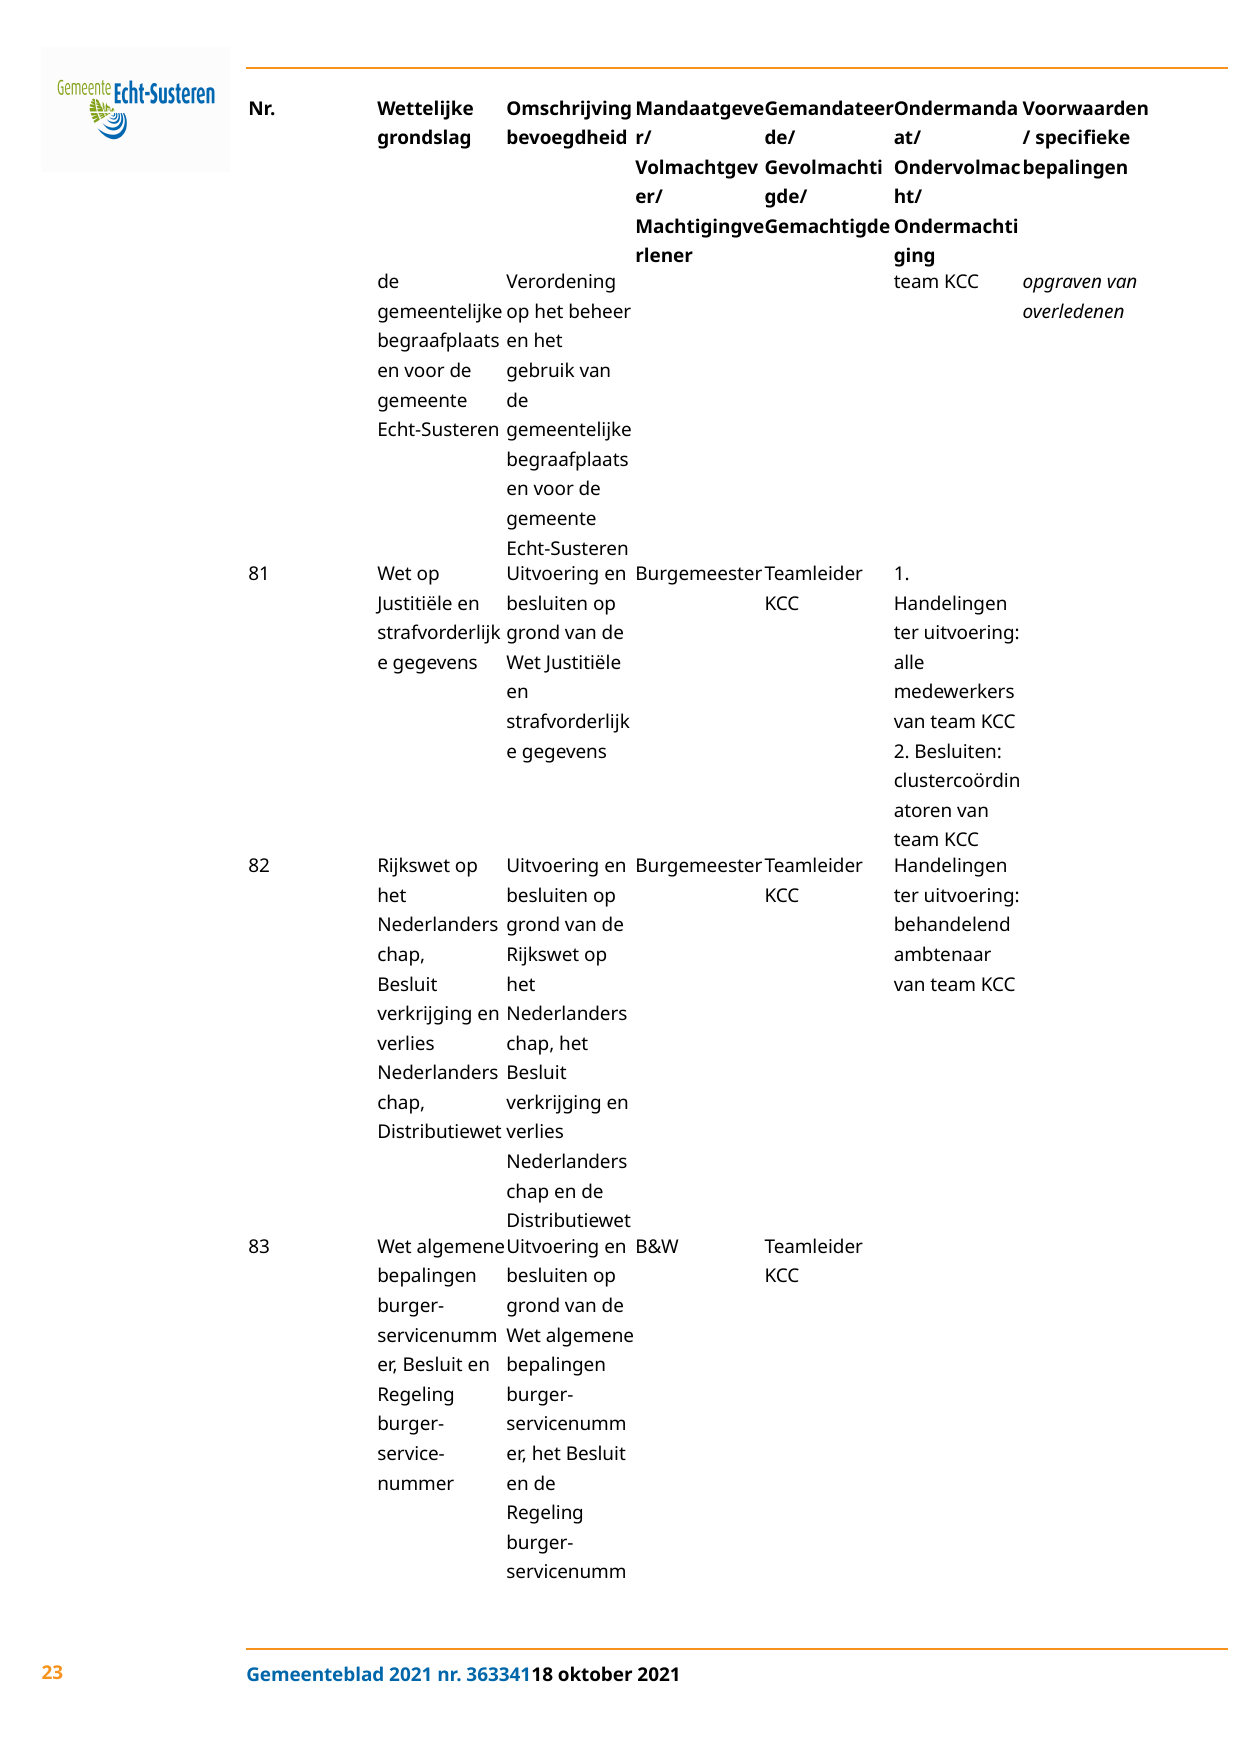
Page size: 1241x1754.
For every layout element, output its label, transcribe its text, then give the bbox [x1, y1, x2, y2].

table_cell 1. Handelingen ter uitvoering: alle medewerkers van team KCC 2. Besluiten: clustercoördinatoren van team KCC [894, 560, 1022, 852]
table_cell 83 [248, 1233, 377, 1584]
table_cell 82 [248, 853, 377, 1233]
table_header Gemandateerde/ Gevolmachtigde/ Gemachtigde [764, 95, 893, 268]
table_cell Wet algemene bepalingen burger-servicenummer, Besluit en Regeling burger-service-nummer [377, 1233, 506, 1584]
table_cell Teamleider KCC [764, 560, 893, 852]
table_cell de gemeentelijke begraafplaatsen voor de gemeente Echt-Susteren [377, 269, 506, 560]
table_cell Burgemeester [635, 560, 764, 852]
table_cell Wet op Justitiële en strafvorderlijke gegevens [377, 560, 506, 852]
table_header Omschrijving bevoegdheid [506, 95, 635, 268]
table_cell Rijkswet op het Nederlanderschap, Besluit verkrijging en verlies Nederlanderschap, Distributiewet [377, 853, 506, 1233]
table_cell [248, 269, 377, 560]
table_cell [764, 269, 893, 560]
table_cell Uitvoering en besluiten op grond van de Wet algemene bepalingen burger-servicenummer, het Besluit en de Regeling burger-servicenumm [506, 1233, 635, 1584]
table_cell [1023, 853, 1152, 1233]
table_cell 81 [248, 560, 377, 852]
table_cell opgraven van overledenen [1023, 269, 1152, 560]
table_cell Handelingen ter uitvoering: behandelend ambtenaar van team KCC [894, 853, 1022, 1233]
table_cell [1023, 560, 1152, 852]
table_cell Teamleider KCC [764, 853, 893, 1233]
table_header Wettelijke grondslag [377, 95, 506, 268]
table_cell Burgemeester [635, 853, 764, 1233]
table_header Mandaatgever/ Volmachtgever/ Machtigingverlener [635, 95, 764, 268]
table_cell [894, 1233, 1022, 1584]
picture [41, 47, 231, 172]
table_cell team KCC [894, 269, 1022, 560]
table_cell [635, 269, 764, 560]
table_cell [1023, 1233, 1152, 1584]
table_cell B&W [635, 1233, 764, 1584]
table_cell Uitvoering en besluiten op grond van de Rijkswet op het Nederlanderschap, het Besluit verkrijging en verlies Nederlanderschap en de Distributiewet [506, 853, 635, 1233]
table_cell Teamleider KCC [764, 1233, 893, 1584]
table_cell Verordening op het beheer en het gebruik van de gemeentelijke begraafplaatsen voor de gemeente Echt-Susteren [506, 269, 635, 560]
table_header Ondermandaat/ Ondervolmacht/ Ondermachtiging [894, 95, 1022, 268]
table_cell Uitvoering en besluiten op grond van de Wet Justitiële en strafvorderlijke gegevens [506, 560, 635, 852]
table_header Nr. [248, 95, 377, 268]
table_header Voorwaarden / specifieke bepalingen [1023, 95, 1152, 268]
